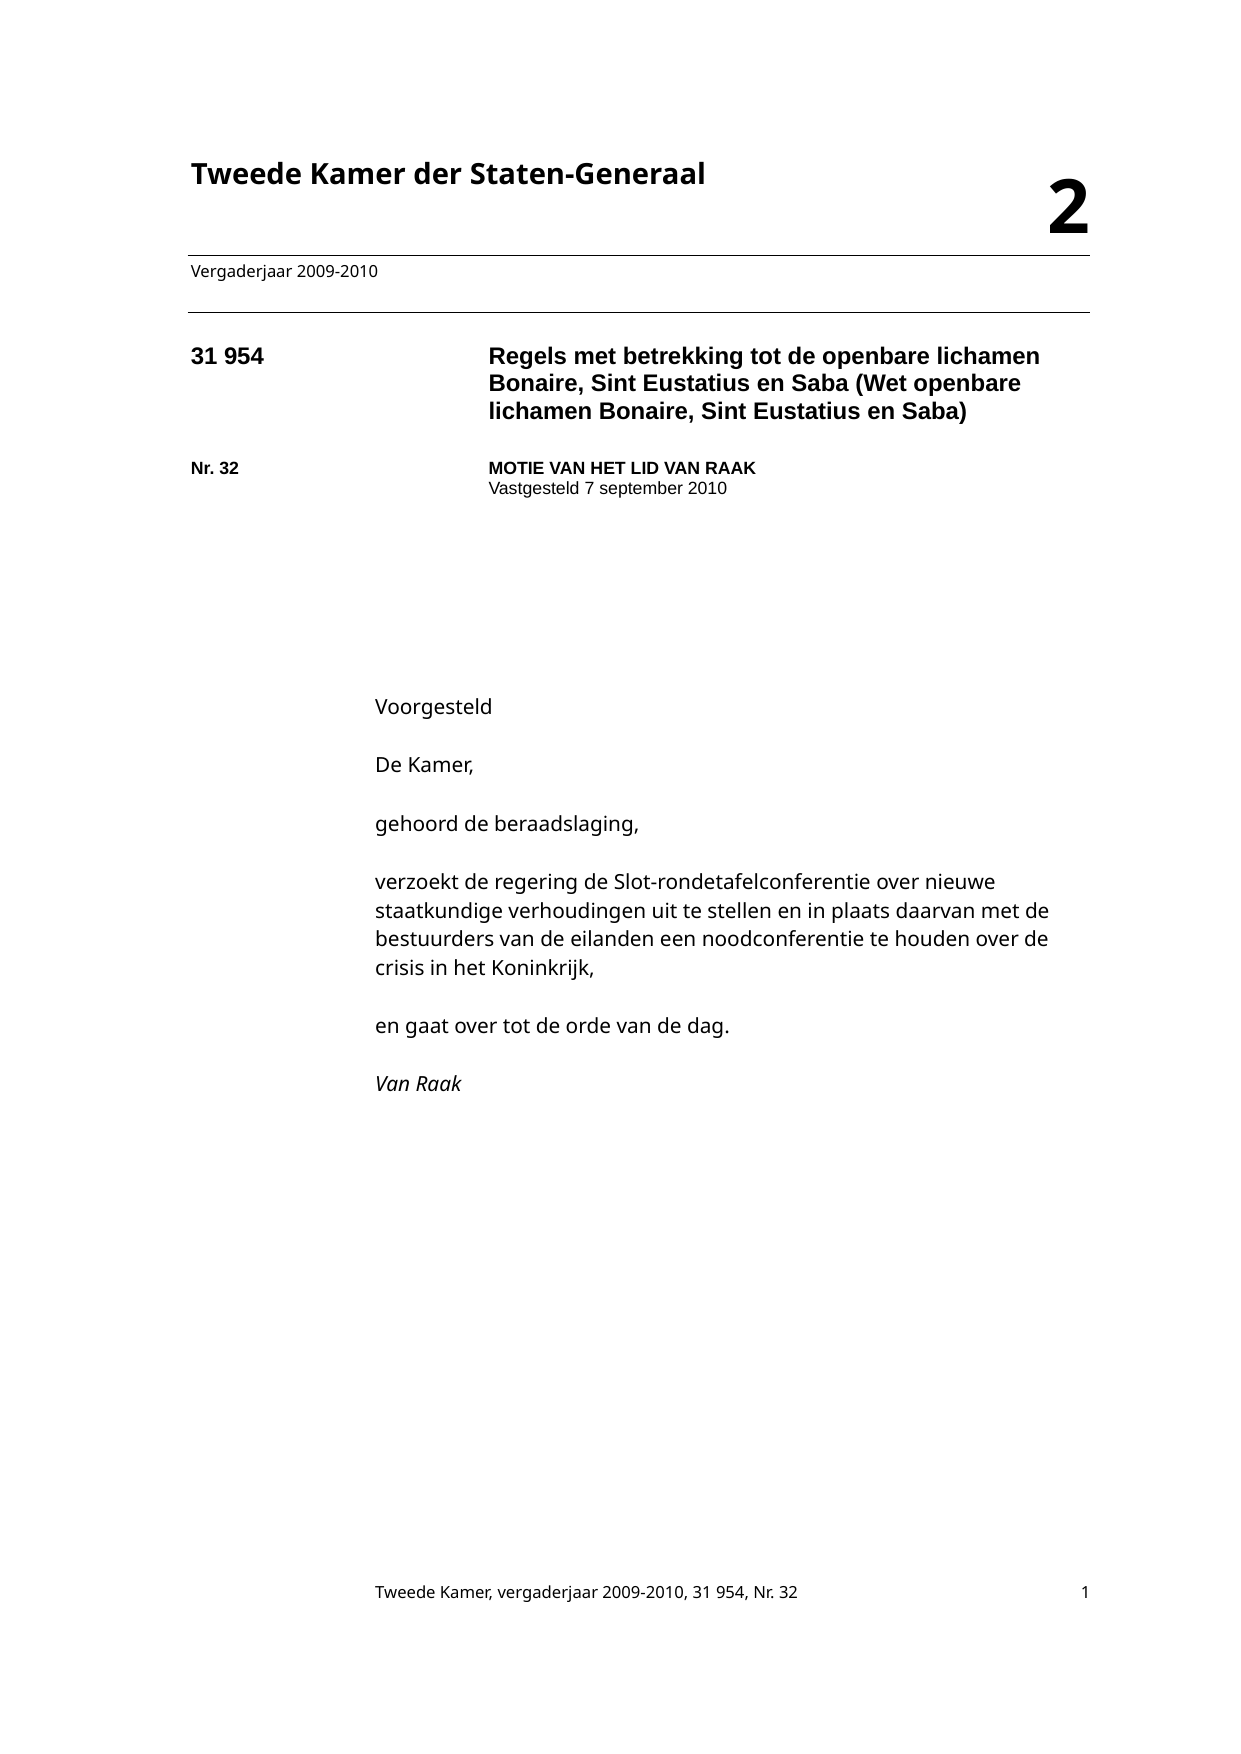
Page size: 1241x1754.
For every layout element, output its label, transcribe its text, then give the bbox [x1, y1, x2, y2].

text en gaat over tot de orde van de dag. [375, 1011, 1090, 1039]
table_cell Nr. 32 [188, 455, 485, 573]
text verzoekt de regering de Slot-rondetafelconferentie over nieuwe staatkundige verhoudingen uit te stellen en in plaats daarvan met de bestuurders van de eilanden een noodconferentie te houden over de crisis in het Koninkrijk, [375, 867, 1090, 981]
text Van Raak [375, 1069, 1090, 1098]
table_cell Regels met betrekking tot de openbare lichamen Bonaire, Sint Eustatius en Saba (Wet openbare lichamen Bonaire, Sint Eustatius en Saba) [485, 339, 1090, 454]
table_cell [188, 313, 485, 339]
text Voorgesteld [375, 692, 1090, 721]
table_cell 31 954 [188, 339, 485, 454]
table_cell [485, 256, 1090, 312]
text gehoord de beraadslaging, [375, 809, 1090, 837]
table_cell MOTIE VAN HET LID VAN RAAK Vastgesteld 7 september 2010 [485, 455, 1090, 573]
table_header 2 [910, 150, 1090, 255]
table_cell Vergaderjaar 2009-2010 [188, 256, 485, 312]
table_header Tweede Kamer der Staten-Generaal [188, 150, 909, 255]
text De Kamer, [375, 751, 1090, 779]
table_cell [485, 313, 1090, 339]
